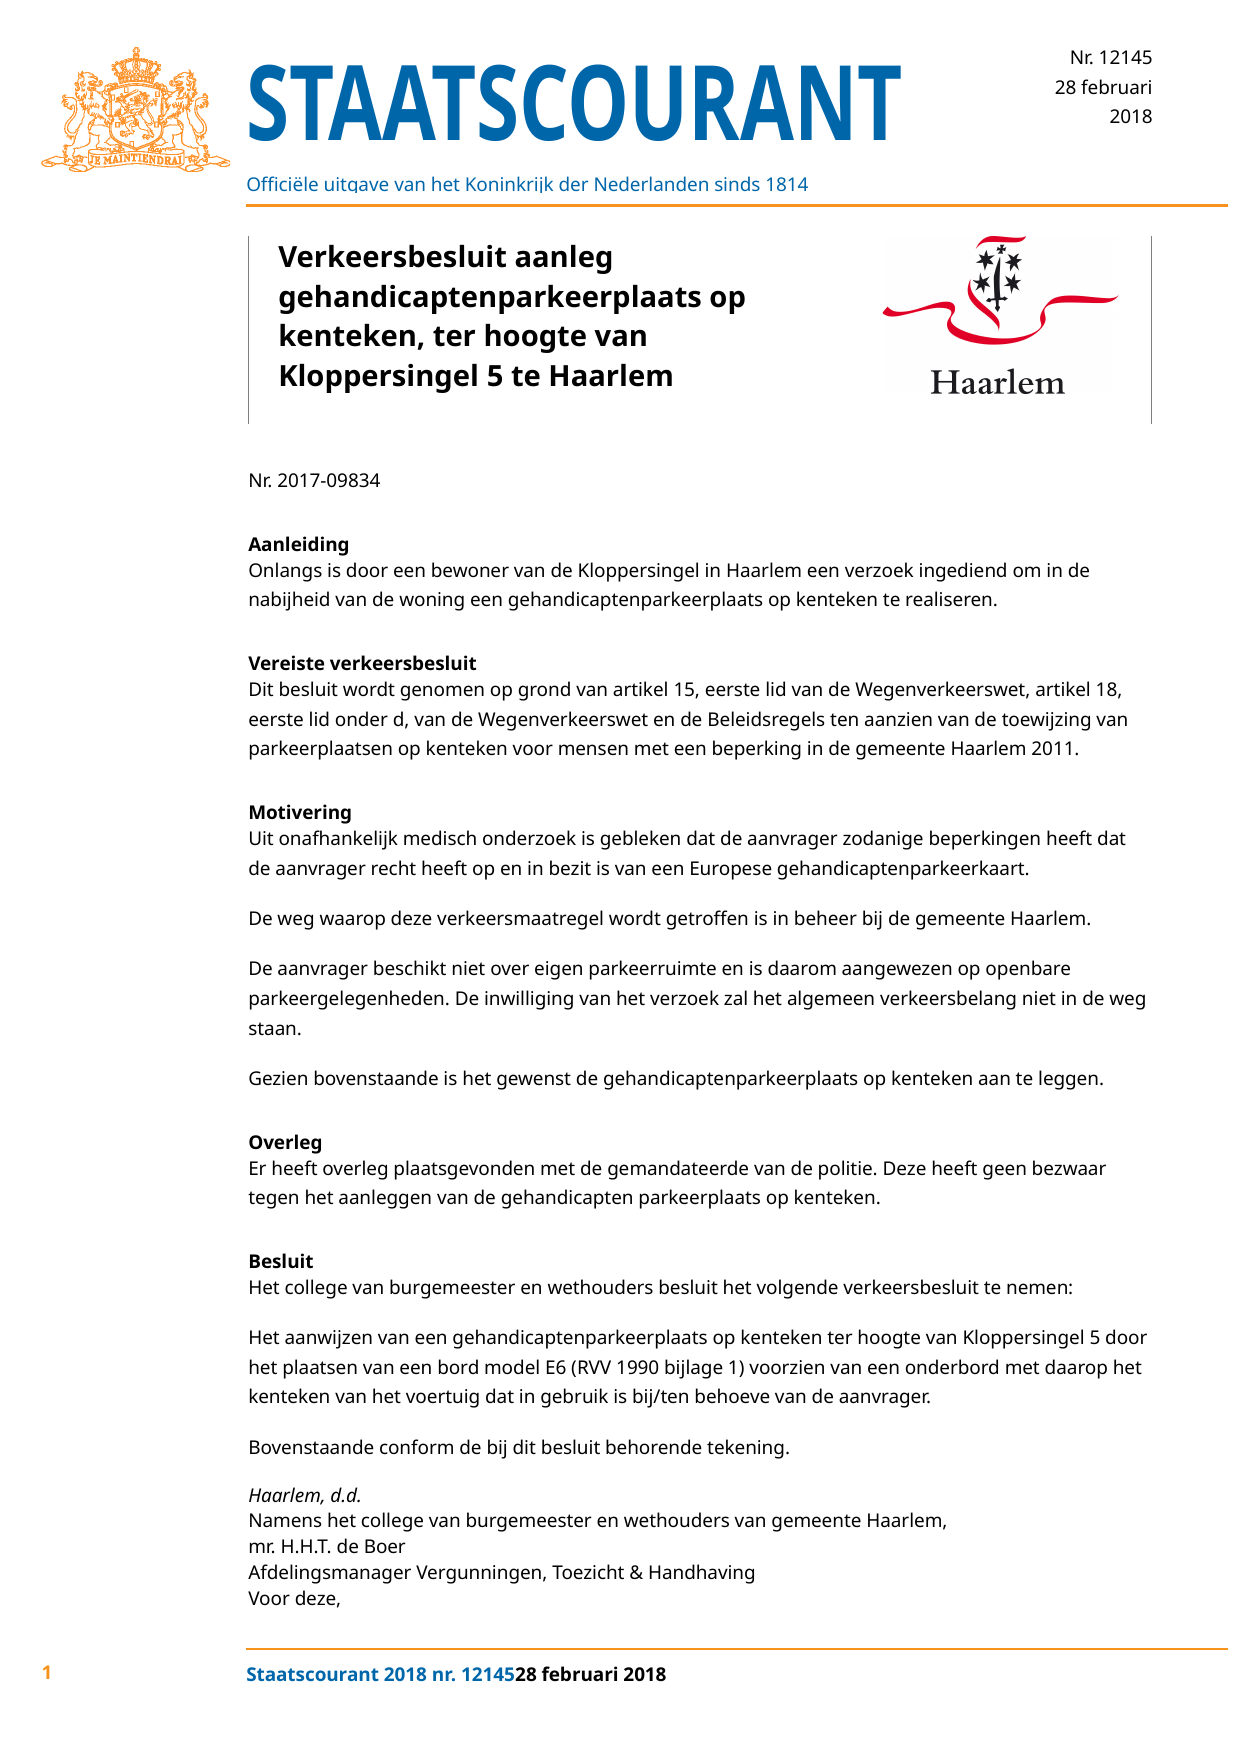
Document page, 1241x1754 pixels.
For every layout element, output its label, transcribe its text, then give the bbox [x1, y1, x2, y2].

text Bovenstaande conform de bij dit besluit behorende tekening. [248, 1434, 1152, 1460]
text De weg waarop deze verkeersmaatregel wordt getroffen is in beheer bij de gemeente Haarlem. [248, 905, 1152, 931]
text Voor deze, [248, 1585, 1152, 1611]
table_header Verkeersbesluit aanleg gehandicaptenparkeerplaats op kenteken, ter hoogte van Kloppersingel 5 te Haarlem [249, 236, 850, 424]
picture [882, 236, 1119, 394]
text mr. H.H.T. de Boer [248, 1533, 1152, 1559]
table_header [850, 236, 1151, 424]
text Vereiste verkeersbesluit [248, 651, 1152, 676]
text Het college van burgemeester en wethouders besluit het volgende verkeersbesluit te nemen: [248, 1274, 1152, 1300]
text Namens het college van burgemeester en wethouders van gemeente Haarlem, [248, 1508, 1152, 1533]
picture [41, 47, 231, 172]
text Nr. 2017-09834 [248, 467, 1152, 493]
text Afdelingsmanager Vergunningen, Toezicht & Handhaving [248, 1559, 1152, 1585]
text Het aanwijzen van een gehandicaptenparkeerplaats op kenteken ter hoogte van Kloppersingel 5 door het plaatsen van een bord model E6 (RVV 1990 bijlage 1) voorzien van een onderbord met daarop het kenteken van het voertuig dat in gebruik is bij/ten behoeve van de aanvrager. [248, 1324, 1152, 1409]
text Dit besluit wordt genomen op grond van artikel 15, eerste lid van de Wegenverkeerswet, artikel 18, eerste lid onder d, van de Wegenverkeerswet en de Beleidsregels ten aanzien van de toewijzing van parkeerplaatsen op kenteken voor mensen met een beperking in de gemeente Haarlem 2011. [248, 676, 1152, 761]
text Uit onafhankelijk medisch onderzoek is gebleken dat de aanvrager zodanige beperkingen heeft dat de aanvrager recht heeft op en in bezit is van een Europese gehandicaptenparkeerkaart. [248, 825, 1152, 880]
text Er heeft overleg plaatsgevonden met de gemandateerde van de politie. Deze heeft geen bezwaar tegen het aanleggen van de gehandicapten parkeerplaats op kenteken. [248, 1155, 1152, 1210]
text Aanleiding [248, 531, 1152, 557]
text Besluit [248, 1248, 1152, 1274]
text Overleg [248, 1129, 1152, 1155]
text Gezien bovenstaande is het gewenst de gehandicaptenparkeerplaats op kenteken aan te leggen. [248, 1065, 1152, 1091]
text Haarlem, d.d. [248, 1482, 1152, 1508]
text Motivering [248, 799, 1152, 825]
text De aanvrager beschikt niet over eigen parkeerruimte en is daarom aangewezen op openbare parkeergelegenheden. De inwilliging van het verzoek zal het algemeen verkeersbelang niet in de weg staan. [248, 956, 1152, 1040]
text Onlangs is door een bewoner van de Kloppersingel in Haarlem een verzoek ingediend om in de nabijheid van de woning een gehandicaptenparkeerplaats op kenteken te realiseren. [248, 557, 1152, 612]
